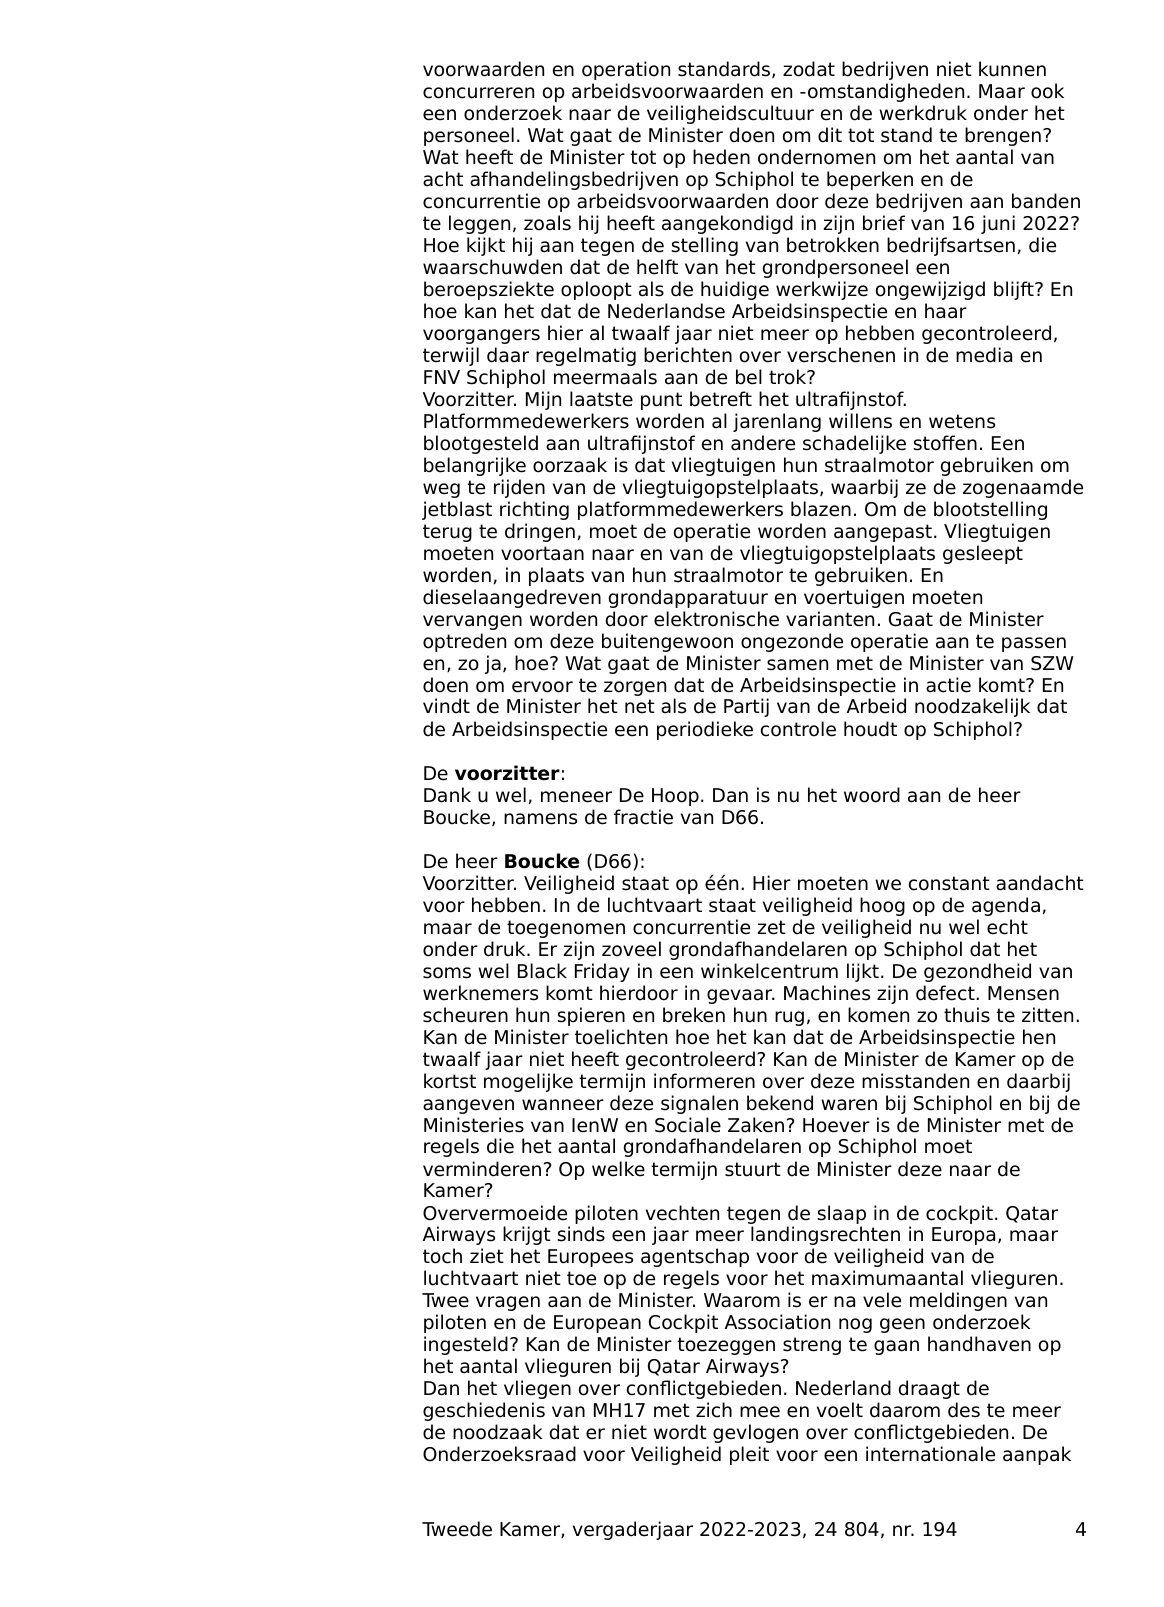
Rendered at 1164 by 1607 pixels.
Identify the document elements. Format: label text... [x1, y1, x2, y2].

text Hoe kijkt hij aan tegen de stelling van betrokken bedrijfsartsen, die waarschuwden dat de helft van het grondpersoneel een beroepsziekte oploopt als de huidige werkwijze ongewijzigd blijft? En hoe kan het dat de Nederlandse Arbeidsinspectie en haar voorgangers hier al twaalf jaar niet meer op hebben gecontroleerd, terwijl daar regelmatig berichten over verschenen in de media en FNV Schiphol meermaals aan de bel trok? [422, 235, 1087, 389]
text Voorzitter. Mijn laatste punt betreft het ultrafijnstof. Platformmedewerkers worden al jarenlang willens en wetens blootgesteld aan ultrafijnstof en andere schadelijke stoffen. Een belangrijke oorzaak is dat vliegtuigen hun straalmotor gebruiken om weg te rijden van de vliegtuigopstelplaats, waarbij ze de zogenaamde jetblast richting platformmedewerkers blazen. Om de blootstelling terug te dringen, moet de operatie worden aangepast. Vliegtuigen moeten voortaan naar en van de vliegtuigopstelplaats gesleept worden, in plaats van hun straalmotor te gebruiken. En dieselaangedreven grondapparatuur en voertuigen moeten vervangen worden door elektronische varianten. Gaat de Minister optreden om deze buitengewoon ongezonde operatie aan te passen en, zo ja, hoe? Wat gaat de Minister samen met de Minister van SZW doen om ervoor te zorgen dat de Arbeidsinspectie in actie komt? En vindt de Minister het net als de Partij van de Arbeid noodzakelijk dat de Arbeidsinspectie een periodieke controle houdt op Schiphol? [422, 389, 1087, 740]
text Voorzitter. Veiligheid staat op één. Hier moeten we constant aandacht voor hebben. In de luchtvaart staat veiligheid hoog op de agenda, maar de toegenomen concurrentie zet de veiligheid nu wel echt onder druk. Er zijn zoveel grondafhandelaren op Schiphol dat het soms wel Black Friday in een winkelcentrum lijkt. De gezondheid van werknemers komt hierdoor in gevaar. Machines zijn defect. Mensen scheuren hun spieren en breken hun rug, en komen zo thuis te zitten. Kan de Minister toelichten hoe het kan dat de Arbeidsinspectie hen twaalf jaar niet heeft gecontroleerd? Kan de Minister de Kamer op de kortst mogelijke termijn informeren over deze misstanden en daarbij aangeven wanneer deze signalen bekend waren bij Schiphol en bij de Ministeries van IenW en Sociale Zaken? Hoever is de Minister met de regels die het aantal grondafhandelaren op Schiphol moet verminderen? Op welke termijn stuurt de Minister deze naar de Kamer? [422, 873, 1087, 1202]
text Oververmoeide piloten vechten tegen de slaap in de cockpit. Qatar Airways krijgt sinds een jaar meer landingsrechten in Europa, maar toch ziet het Europees agentschap voor de veiligheid van de luchtvaart niet toe op de regels voor het maximumaantal vlieguren. Twee vragen aan de Minister. Waarom is er na vele meldingen van piloten en de European Cockpit Association nog geen onderzoek ingesteld? Kan de Minister toezeggen streng te gaan handhaven op het aantal vlieguren bij Qatar Airways? [422, 1202, 1087, 1378]
text Dan het vliegen over conflictgebieden. Nederland draagt de geschiedenis van MH17 met zich mee en voelt daarom des te meer de noodzaak dat er niet wordt gevlogen over conflictgebieden. De Onderzoeksraad voor Veiligheid pleit voor een internationale aanpak [422, 1378, 1087, 1466]
text Dank u wel, meneer De Hoop. Dan is nu het woord aan de heer Boucke, namens de fractie van D66. [422, 784, 1087, 828]
text voorwaarden en operation standards, zodat bedrijven niet kunnen concurreren op arbeidsvoorwaarden en -omstandigheden. Maar ook een onderzoek naar de veiligheidscultuur en de werkdruk onder het personeel. Wat gaat de Minister doen om dit tot stand te brengen? Wat heeft de Minister tot op heden ondernomen om het aantal van acht afhandelingsbedrijven op Schiphol te beperken en de concurrentie op arbeidsvoorwaarden door deze bedrijven aan banden te leggen, zoals hij heeft aangekondigd in zijn brief van 16 juni 2022? [422, 59, 1087, 235]
text De voorzitter: [422, 763, 1087, 784]
text De heer Boucke (D66): [422, 851, 1087, 873]
